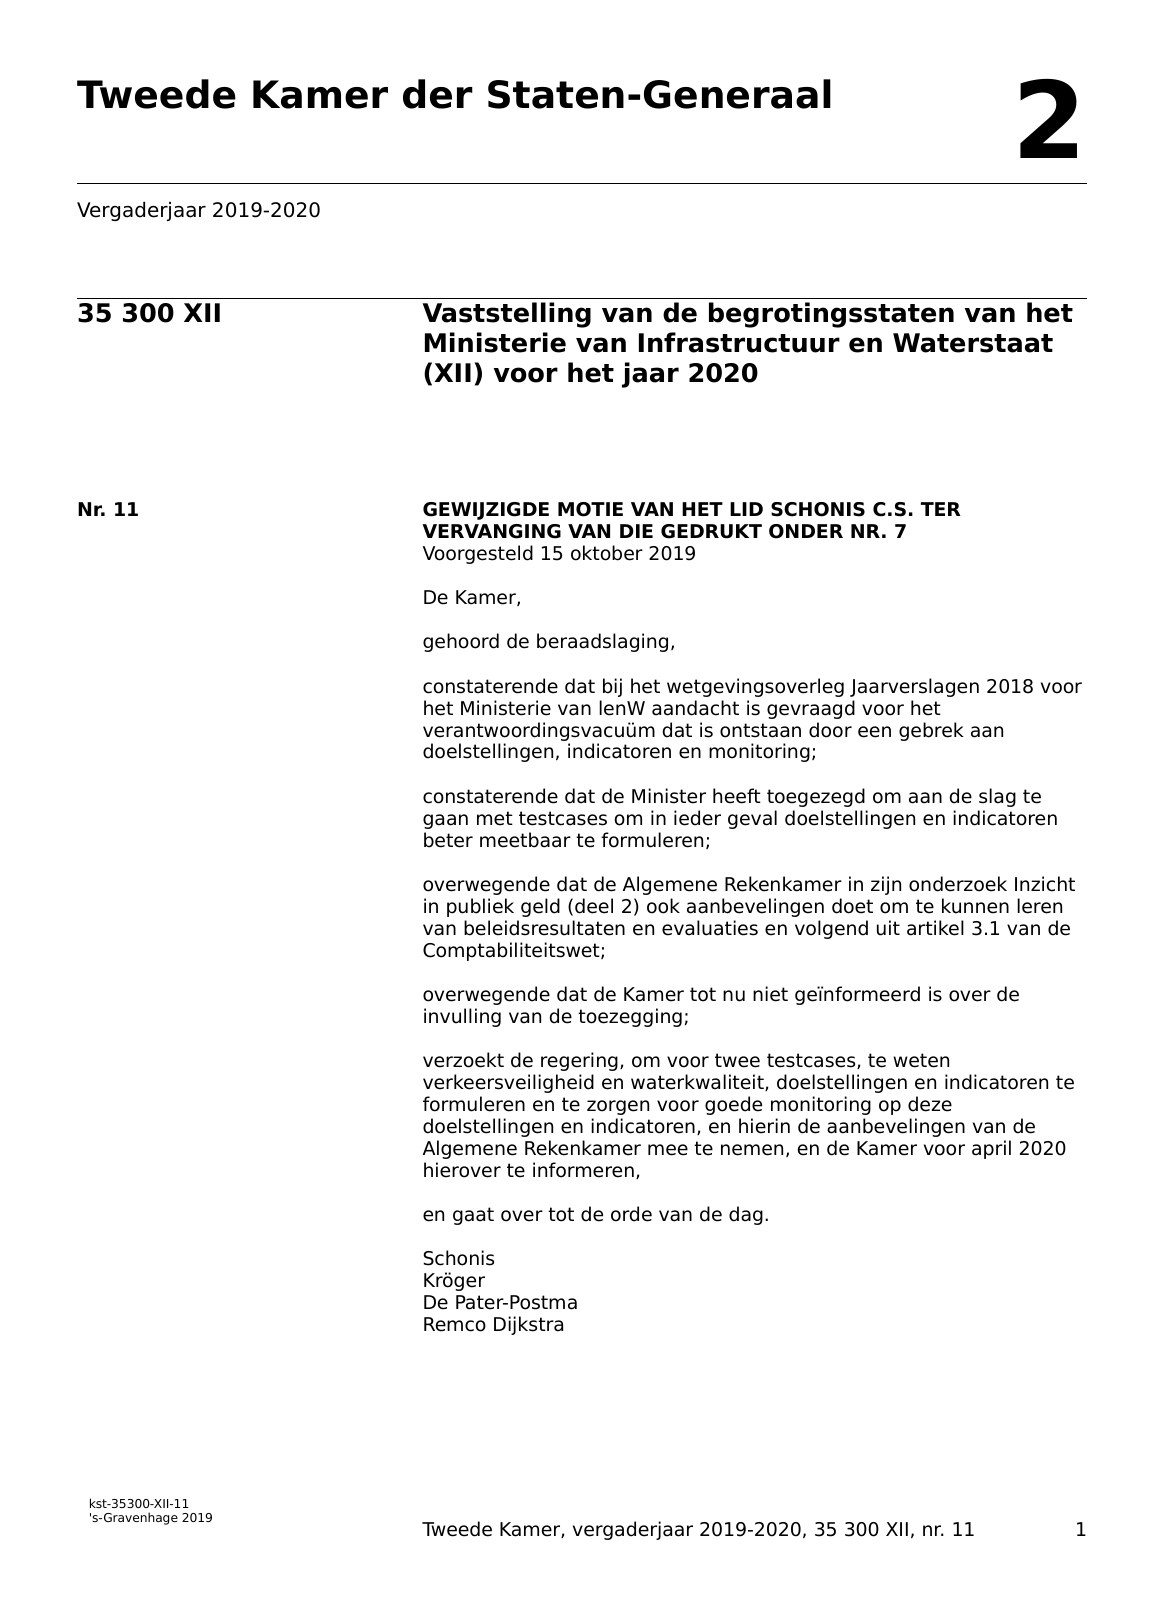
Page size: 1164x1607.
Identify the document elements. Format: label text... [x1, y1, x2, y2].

text Schonis [422, 1248, 1087, 1270]
text Kröger [422, 1270, 1087, 1292]
text constaterende dat bij het wetgevingsoverleg Jaarverslagen 2018 voor het Ministerie van lenW aandacht is gevraagd voor het verantwoordingsvacuüm dat is ontstaan door een gebrek aan doelstellingen, indicatoren en monitoring; [422, 676, 1087, 763]
text 's-Gravenhage 2019 [88, 1511, 323, 1525]
text Voorgesteld 15 oktober 2019 [422, 543, 1087, 565]
table_header 2 [886, 59, 1087, 183]
table_header Tweede Kamer der Staten-Generaal [77, 59, 886, 183]
text gehoord de beraadslaging, [422, 631, 1087, 653]
text overwegende dat de Algemene Rekenkamer in zijn onderzoek Inzicht in publiek geld (deel 2) ook aanbevelingen doet om te kunnen leren van beleidsresultaten en evaluaties en volgend uit artikel 3.1 van de Comptabiliteitswet; [422, 874, 1087, 962]
text verzoekt de regering, om voor twee testcases, te weten verkeersveiligheid en waterkwaliteit, doelstellingen en indicatoren te formuleren en te zorgen voor goede monitoring op deze doelstellingen en indicatoren, en hierin de aanbevelingen van de Algemene Rekenkamer mee te nemen, en de Kamer voor april 2020 hierover te informeren, [422, 1050, 1087, 1182]
text De Pater-Postma [422, 1292, 1087, 1314]
text De Kamer, [422, 587, 1087, 609]
text Remco Dijkstra [422, 1314, 1087, 1336]
table_cell Vergaderjaar 2019-2020 [77, 184, 1087, 298]
text constaterende dat de Minister heeft toegezegd om aan de slag te gaan met testcases om in ieder geval doelstellingen en indicatoren beter meetbaar te formuleren; [422, 786, 1087, 852]
text overwegende dat de Kamer tot nu niet geïnformeerd is over de invulling van de toezegging; [422, 984, 1087, 1028]
text en gaat over tot de orde van de dag. [422, 1204, 1087, 1226]
text kst-35300-XII-11 [88, 1497, 323, 1511]
subtitle Nr. 11 GEWIJZIGDE MOTIE VAN HET LID SCHONIS C.S. TER VERVANGING VAN DIE GEDRUKT ONDER NR. 7 [77, 499, 1087, 543]
subtitle 35 300 XII Vaststelling van de begrotingsstaten van het Ministerie van Infrastructuur en Waterstaat (XII) voor het jaar 2020 [77, 299, 1087, 388]
